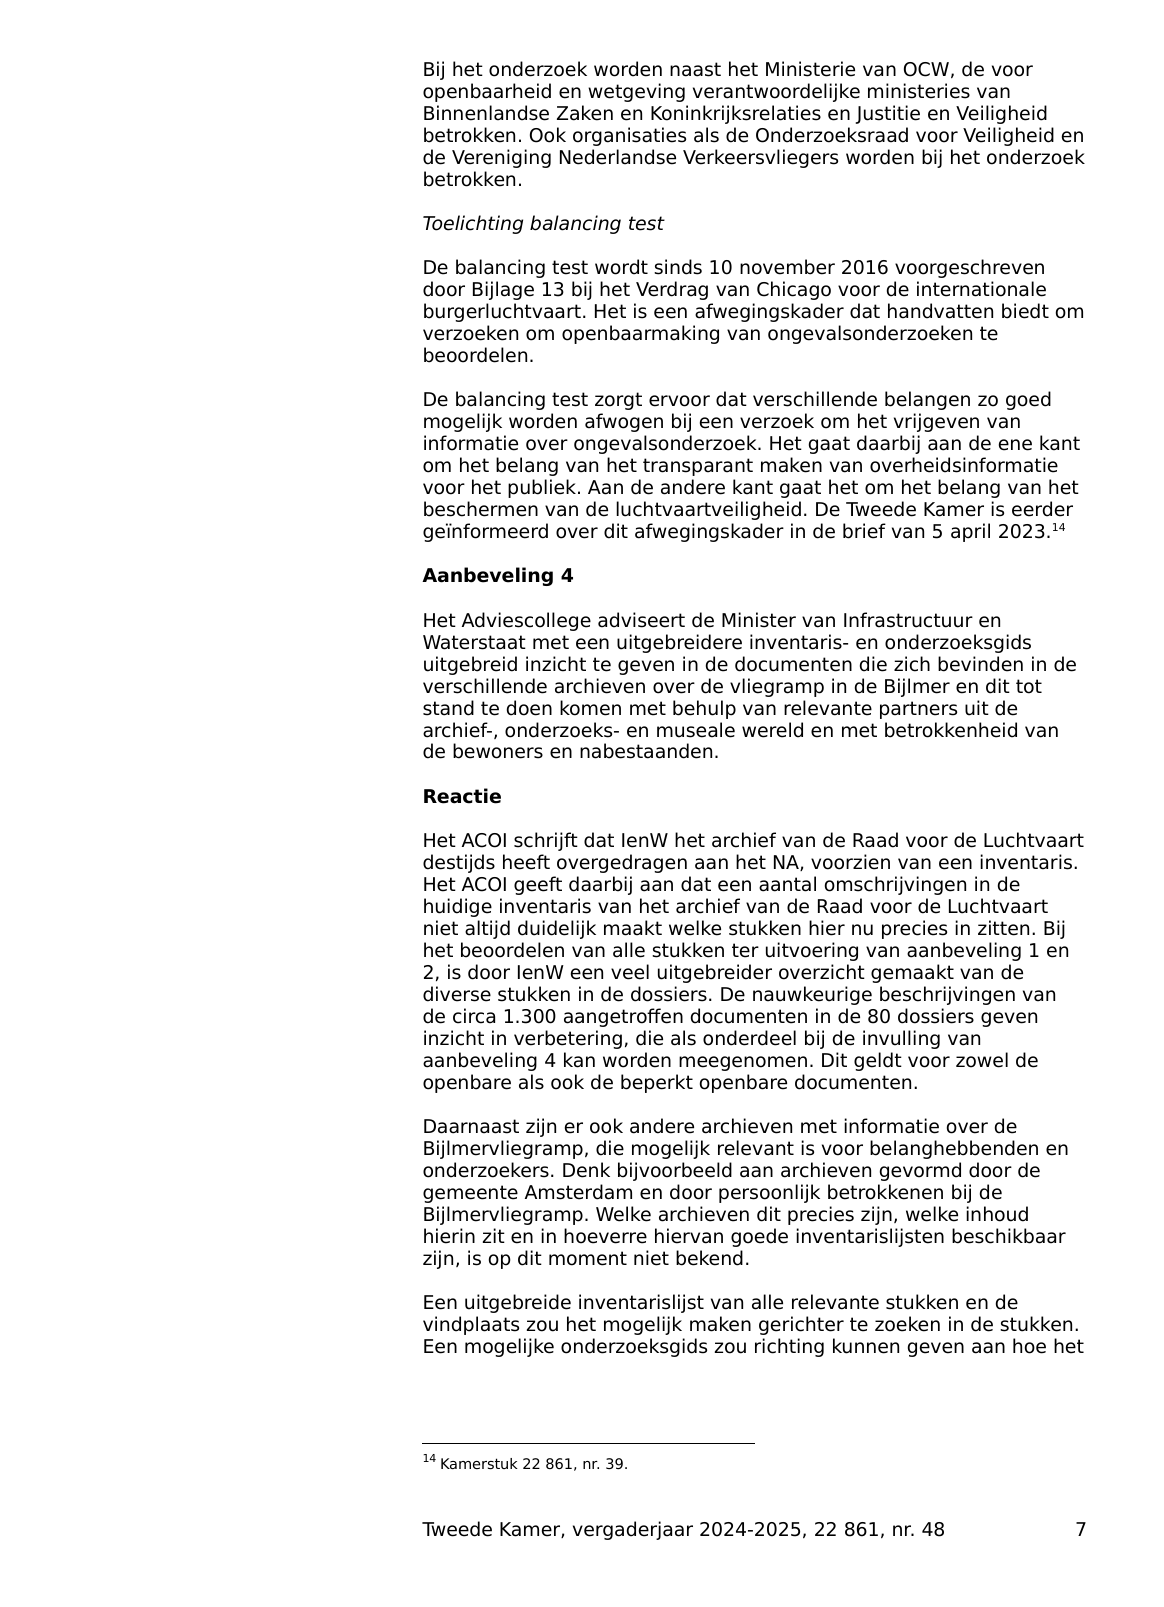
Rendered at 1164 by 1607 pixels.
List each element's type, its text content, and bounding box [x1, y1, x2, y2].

subtitle Aanbeveling 4 [422, 565, 1087, 587]
text Bij het onderzoek worden naast het Ministerie van OCW, de voor openbaarheid en wetgeving verantwoordelijke ministeries van Binnenlandse Zaken en Koninkrijksrelaties en Justitie en Veiligheid betrokken. Ook organisaties als de Onderzoeksraad voor Veiligheid en de Vereniging Nederlandse Verkeersvliegers worden bij het onderzoek betrokken. [422, 59, 1087, 191]
text Een uitgebreide inventarislijst van alle relevante stukken en de vindplaats zou het mogelijk maken gerichter te zoeken in de stukken. Een mogelijke onderzoeksgids zou richting kunnen geven aan hoe het [422, 1292, 1087, 1358]
text Daarnaast zijn er ook andere archieven met informatie over de Bijlmervliegramp, die mogelijk relevant is voor belanghebbenden en onderzoekers. Denk bijvoorbeeld aan archieven gevormd door de gemeente Amsterdam en door persoonlijk betrokkenen bij de Bijlmervliegramp. Welke archieven dit precies zijn, welke inhoud hierin zit en in hoeverre hiervan goede inventarislijsten beschikbaar zijn, is op dit moment niet bekend. [422, 1116, 1087, 1269]
subtitle Reactie [422, 786, 1087, 808]
text Het ACOI schrijft dat IenW het archief van de Raad voor de Luchtvaart destijds heeft overgedragen aan het NA, voorzien van een inventaris. Het ACOI geeft daarbij aan dat een aantal omschrijvingen in de huidige inventaris van het archief van de Raad voor de Luchtvaart niet altijd duidelijk maakt welke stukken hier nu precies in zitten. Bij het beoordelen van alle stukken ter uitvoering van aanbeveling 1 en 2, is door IenW een veel uitgebreider overzicht gemaakt van de diverse stukken in de dossiers. De nauwkeurige beschrijvingen van de circa 1.300 aangetroffen documenten in de 80 dossiers geven inzicht in verbetering, die als onderdeel bij de invulling van aanbeveling 4 kan worden meegenomen. Dit geldt voor zowel de openbare als ook de beperkt openbare documenten. [422, 830, 1087, 1093]
text De balancing test wordt sinds 10 november 2016 voorgeschreven door Bijlage 13 bij het Verdrag van Chicago voor de internationale burgerluchtvaart. Het is een afwegingskader dat handvatten biedt om verzoeken om openbaarmaking van ongevalsonderzoeken te beoordelen. [422, 257, 1087, 367]
text Kamerstuk 22 861, nr. 39. [422, 1452, 1087, 1474]
text Het Adviescollege adviseert de Minister van Infrastructuur en Waterstaat met een uitgebreidere inventaris- en onderzoeksgids uitgebreid inzicht te geven in de documenten die zich bevinden in de verschillende archieven over de vliegramp in de Bijlmer en dit tot stand te doen komen met behulp van relevante partners uit de archief-, onderzoeks- en museale wereld en met betrokkenheid van de bewoners en nabestaanden. [422, 609, 1087, 763]
text De balancing test zorgt ervoor dat verschillende belangen zo goed mogelijk worden afwogen bij een verzoek om het vrijgeven van informatie over ongevalsonderzoek. Het gaat daarbij aan de ene kant om het belang van het transparant maken van overheidsinformatie voor het publiek. Aan de andere kant gaat het om het belang van het beschermen van de luchtvaartveiligheid. De Tweede Kamer is eerder geïnformeerd over dit afwegingskader in de brief van 5 april 2023. [422, 389, 1087, 543]
subtitle Toelichting balancing test [422, 213, 1087, 235]
